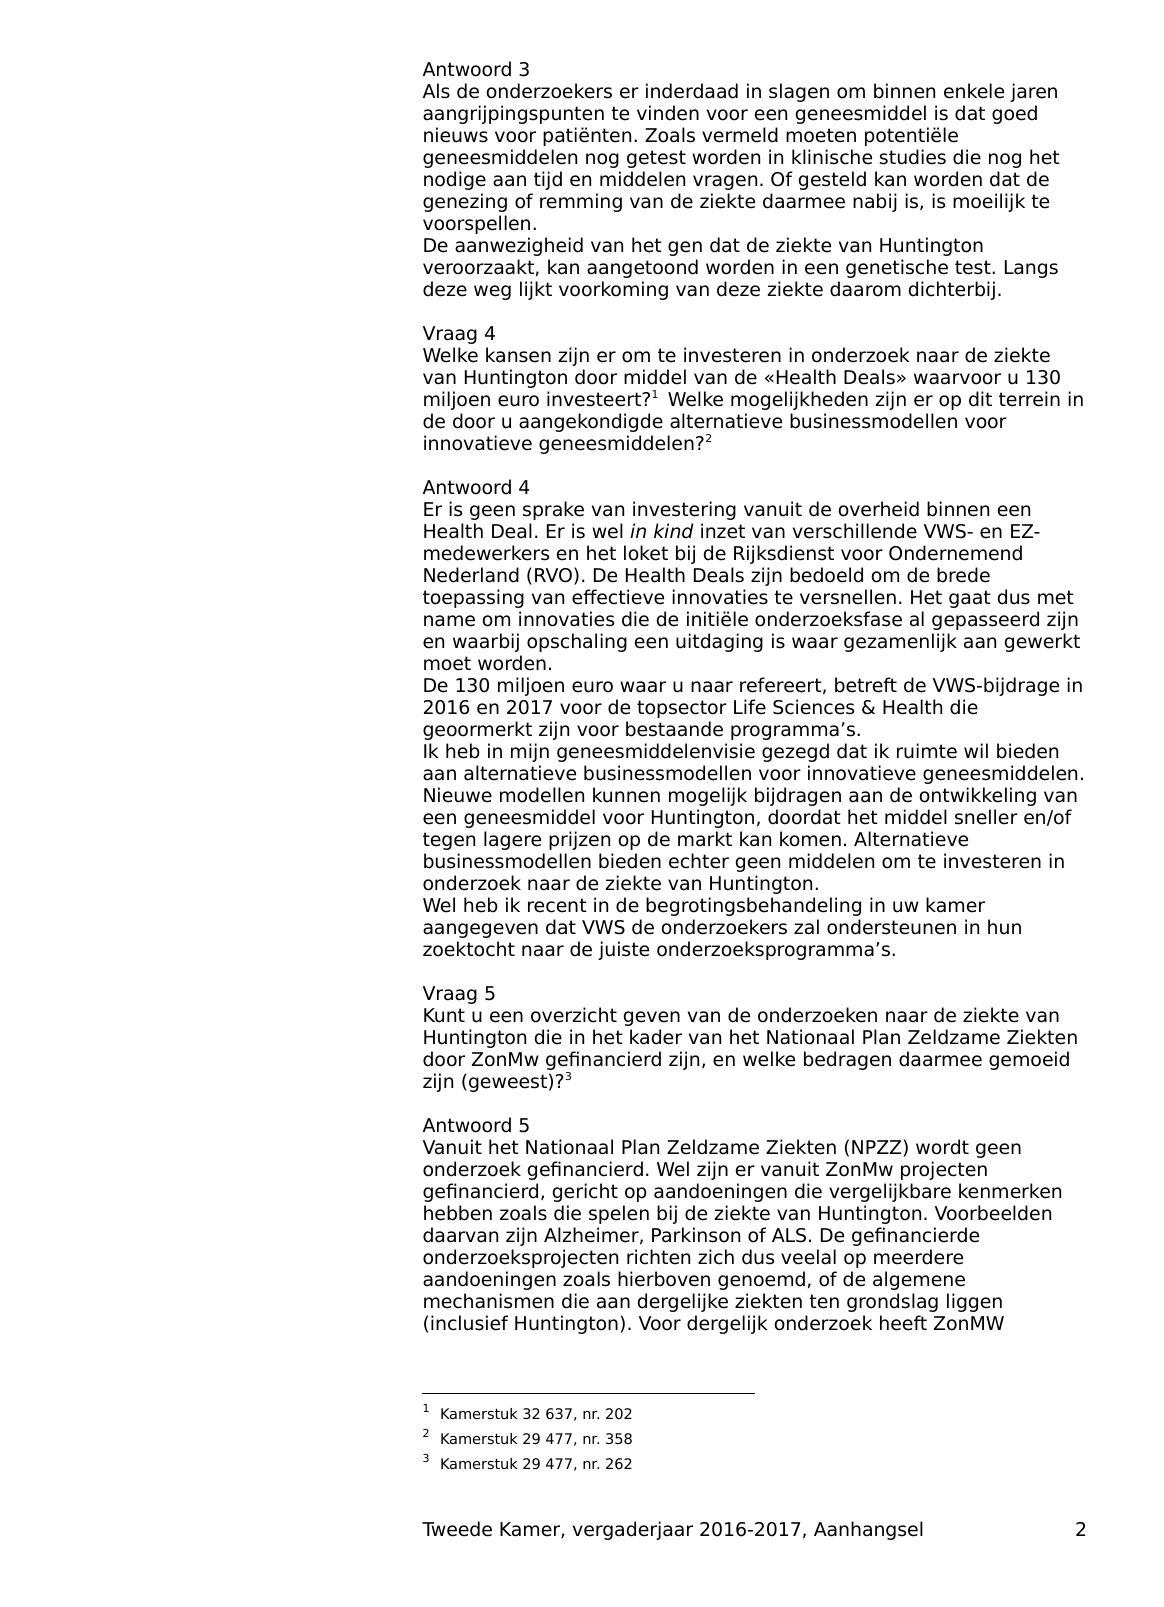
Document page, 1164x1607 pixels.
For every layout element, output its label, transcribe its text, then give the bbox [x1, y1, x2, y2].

text Als de onderzoekers er inderdaad in slagen om binnen enkele jaren aangrijpingspunten te vinden voor een geneesmiddel is dat goed nieuws voor patiënten. Zoals vermeld moeten potentiële geneesmiddelen nog getest worden in klinische studies die nog het nodige aan tijd en middelen vragen. Of gesteld kan worden dat de genezing of remming van de ziekte daarmee nabij is, is moeilijk te voorspellen. [422, 81, 1087, 235]
text Er is geen sprake van investering vanuit de overheid binnen een Health Deal. Er is wel in kind inzet van verschillende VWS- en EZ-medewerkers en het loket bij de Rijksdienst voor Ondernemend Nederland (RVO). De Health Deals zijn bedoeld om de brede toepassing van effectieve innovaties te versnellen. Het gaat dus met name om innovaties die de initiële onderzoeksfase al gepasseerd zijn en waarbij opschaling een uitdaging is waar gezamenlijk aan gewerkt moet worden. [422, 499, 1087, 675]
text Welke kansen zijn er om te investeren in onderzoek naar de ziekte van Huntington door middel van de «Health Deals» waarvoor u 130 miljoen euro investeert? Welke mogelijkheden zijn er op dit terrein in de door u aangekondigde alternatieve businessmodellen voor innovatieve geneesmiddelen? [422, 345, 1087, 455]
text Vraag 5 [422, 983, 1087, 1005]
text Vanuit het Nationaal Plan Zeldzame Ziekten (NPZZ) wordt geen onderzoek gefinancierd. Wel zijn er vanuit ZonMw projecten gefinancierd, gericht op aandoeningen die vergelijkbare kenmerken hebben zoals die spelen bij de ziekte van Huntington. Voorbeelden daarvan zijn Alzheimer, Parkinson of ALS. De gefinancierde onderzoeksprojecten richten zich dus veelal op meerdere aandoeningen zoals hierboven genoemd, of de algemene mechanismen die aan dergelijke ziekten ten grondslag liggen (inclusief Huntington). Voor dergelijk onderzoek heeft ZonMW [422, 1137, 1087, 1335]
text Kamerstuk 29 477, nr. 262 [422, 1452, 1087, 1474]
text Antwoord 5 [422, 1115, 1087, 1137]
text Kamerstuk 32 637, nr. 202 [422, 1402, 1087, 1424]
text Ik heb in mijn geneesmiddelenvisie gezegd dat ik ruimte wil bieden aan alternatieve businessmodellen voor innovatieve geneesmiddelen. Nieuwe modellen kunnen mogelijk bijdragen aan de ontwikkeling van een geneesmiddel voor Huntington, doordat het middel sneller en/of tegen lagere prijzen op de markt kan komen. Alternatieve businessmodellen bieden echter geen middelen om te investeren in onderzoek naar de ziekte van Huntington. [422, 741, 1087, 895]
text Kamerstuk 29 477, nr. 358 [422, 1427, 1087, 1449]
text Antwoord 4 [422, 477, 1087, 499]
text Vraag 4 [422, 323, 1087, 345]
text De 130 miljoen euro waar u naar refereert, betreft de VWS-bijdrage in 2016 en 2017 voor de topsector Life Sciences & Health die geoormerkt zijn voor bestaande programma’s. [422, 675, 1087, 741]
text Wel heb ik recent in de begrotingsbehandeling in uw kamer aangegeven dat VWS de onderzoekers zal ondersteunen in hun zoektocht naar de juiste onderzoeksprogramma’s. [422, 895, 1087, 961]
text Antwoord 3 [422, 59, 1087, 81]
text De aanwezigheid van het gen dat de ziekte van Huntington veroorzaakt, kan aangetoond worden in een genetische test. Langs deze weg lijkt voorkoming van deze ziekte daarom dichterbij. [422, 235, 1087, 301]
text Kunt u een overzicht geven van de onderzoeken naar de ziekte van Huntington die in het kader van het Nationaal Plan Zeldzame Ziekten door ZonMw gefinancierd zijn, en welke bedragen daarmee gemoeid zijn (geweest)? [422, 1005, 1087, 1093]
